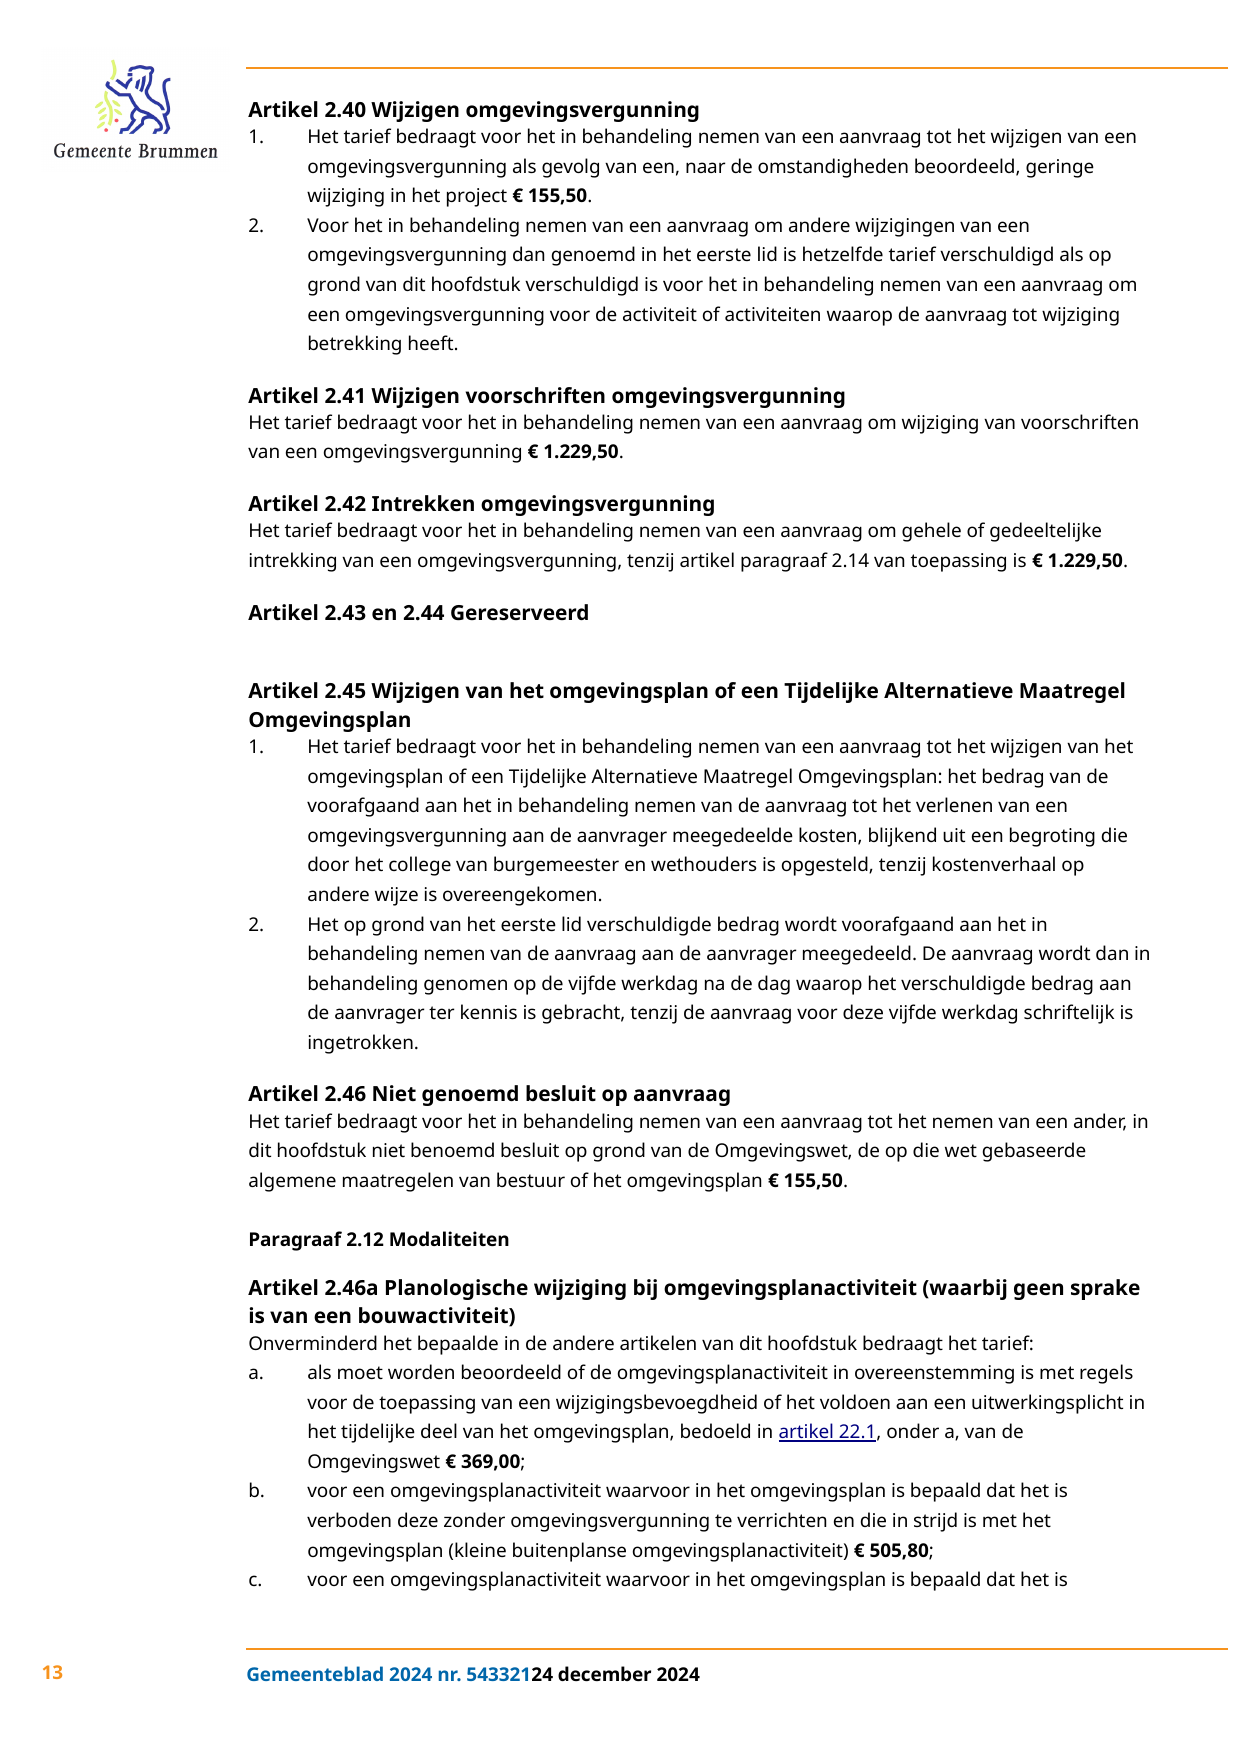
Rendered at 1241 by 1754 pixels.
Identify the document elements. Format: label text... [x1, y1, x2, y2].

list Het tarief bedraagt voor het in behandeling nemen van een aanvraag tot het wijzigen van het omgevingsplan of een Tijdelijke Alternatieve Maatregel Omgevingsplan: het bedrag van de voorafgaand aan het in behandeling nemen van de aanvraag tot het verlenen van een omgevingsvergunning aan de aanvrager meegedeelde kosten, blijkend uit een begroting die door het college van burgemeester en wethouders is opgesteld, tenzij kostenverhaal op andere wijze is overeengekomen. [248, 733, 1152, 907]
text Artikel 2.45 Wijzigen van het omgevingsplan of een Tijdelijke Alternatieve Maatregel Omgevingsplan [248, 676, 1152, 733]
text Artikel 2.40 Wijzigen omgevingsvergunning [248, 95, 1152, 123]
list voor een omgevingsplanactiviteit waarvoor in het omgevingsplan is bepaald dat het is [248, 1566, 1152, 1592]
text Het tarief bedraagt voor het in behandeling nemen van een aanvraag om gehele of gedeeltelijke intrekking van een omgevingsvergunning, tenzij artikel paragraaf 2.14 van toepassing is € 1.229,50. [248, 518, 1152, 573]
picture [41, 47, 231, 172]
list Voor het in behandeling nemen van een aanvraag om andere wijzigingen van een omgevingsvergunning dan genoemd in het eerste lid is hetzelfde tarief verschuldigd als op grond van dit hoofdstuk verschuldigd is voor het in behandeling nemen van een aanvraag om een omgevingsvergunning voor de activiteit of activiteiten waarop de aanvraag tot wijziging betrekking heeft. [248, 212, 1152, 356]
text Artikel 2.46a Planologische wijziging bij omgevingsplanactiviteit (waarbij geen sprake is van een bouwactiviteit) [248, 1273, 1152, 1330]
list voor een omgevingsplanactiviteit waarvoor in het omgevingsplan is bepaald dat het is verboden deze zonder omgevingsvergunning te verrichten en die in strijd is met het omgevingsplan (kleine buitenplanse omgevingsplanactiviteit) € 505,80; [248, 1478, 1152, 1563]
text Het tarief bedraagt voor het in behandeling nemen van een aanvraag om wijziging van voorschriften van een omgevingsvergunning € 1.229,50. [248, 409, 1152, 464]
list Het tarief bedraagt voor het in behandeling nemen van een aanvraag tot het wijzigen van een omgevingsvergunning als gevolg van een, naar de omstandigheden beoordeeld, geringe wijziging in het project € 155,50. [248, 123, 1152, 208]
text Paragraaf 2.12 Modaliteiten [248, 1226, 1152, 1252]
text Artikel 2.42 Intrekken omgevingsvergunning [248, 489, 1152, 518]
text Artikel 2.43 en 2.44 Gereserveerd [248, 598, 1152, 626]
list als moet worden beoordeeld of de omgevingsplanactiviteit in overeenstemming is met regels voor de toepassing van een wijzigingsbevoegdheid of het voldoen aan een uitwerkingsplicht in het tijdelijke deel van het omgevingsplan, bedoeld in artikel 22.1, onder a, van de Omgevingswet € 369,00; [248, 1359, 1152, 1474]
text Artikel 2.41 Wijzigen voorschriften omgevingsvergunning [248, 381, 1152, 409]
text Het tarief bedraagt voor het in behandeling nemen van een aanvraag tot het nemen van een ander, in dit hoofdstuk niet benoemd besluit op grond van de Omgevingswet, de op die wet gebaseerde algemene maatregelen van bestuur of het omgevingsplan € 155,50. [248, 1108, 1152, 1193]
text Artikel 2.46 Niet genoemd besluit op aanvraag [248, 1079, 1152, 1108]
text Onverminderd het bepaalde in de andere artikelen van dit hoofdstuk bedraagt het tarief: [248, 1330, 1152, 1356]
list Het op grond van het eerste lid verschuldigde bedrag wordt voorafgaand aan het in behandeling nemen van de aanvraag aan de aanvrager meegedeeld. De aanvraag wordt dan in behandeling genomen op de vijfde werkdag na de dag waarop het verschuldigde bedrag aan de aanvrager ter kennis is gebracht, tenzij de aanvraag voor deze vijfde werkdag schriftelijk is ingetrokken. [248, 911, 1152, 1055]
